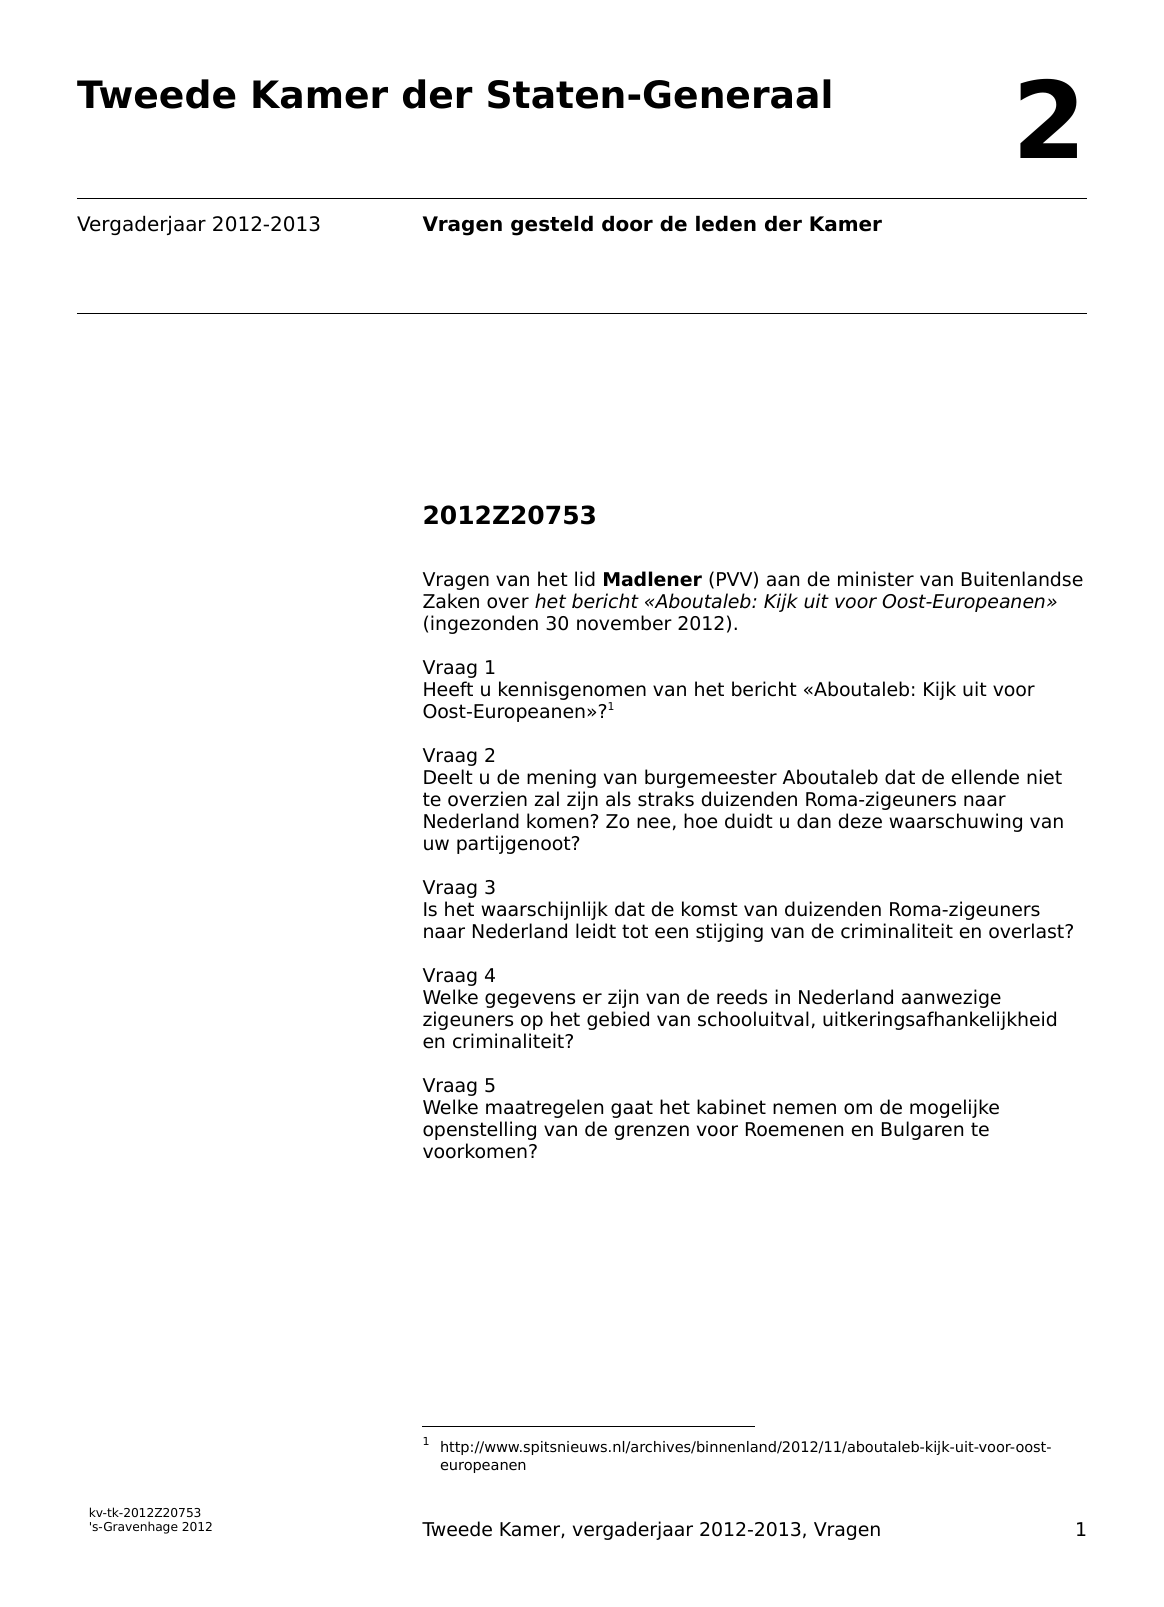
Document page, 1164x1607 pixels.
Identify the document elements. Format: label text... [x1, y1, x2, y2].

text Vraag 5 [422, 1075, 1087, 1097]
text Vraag 1 [422, 657, 1087, 679]
text Is het waarschijnlijk dat de komst van duizenden Roma-zigeuners naar Nederland leidt tot een stijging van de criminaliteit en overlast? [422, 899, 1087, 943]
text Vraag 3 [422, 877, 1087, 899]
text kv-tk-2012Z20753 [88, 1506, 323, 1520]
table_cell Vragen gesteld door de leden der Kamer [422, 199, 1087, 313]
text Vraag 4 [422, 965, 1087, 987]
text Welke gegevens er zijn van de reeds in Nederland aanwezige zigeuners op het gebied van schooluitval, uitkeringsafhankelijkheid en criminaliteit? [422, 987, 1087, 1053]
text Vragen van het lid Madlener (PVV) aan de minister van Buitenlandse Zaken over het bericht «Aboutaleb: Kijk uit voor Oost-Europeanen» (ingezonden 30 november 2012). [422, 569, 1087, 635]
text http://www.spitsnieuws.nl/archives/binnenland/2012/11/aboutaleb-kijk-uit-voor-oost-europeanen [422, 1435, 1087, 1474]
text Deelt u de mening van burgemeester Aboutaleb dat de ellende niet te overzien zal zijn als straks duizenden Roma-zigeuners naar Nederland komen? Zo nee, hoe duidt u dan deze waarschuwing van uw partijgenoot? [422, 767, 1087, 855]
text Heeft u kennisgenomen van het bericht «Aboutaleb: Kijk uit voor Oost-Europeanen»? [422, 679, 1087, 723]
text Vraag 2 [422, 745, 1087, 767]
table_header 2 [886, 59, 1087, 198]
table_cell Vergaderjaar 2012-2013 [77, 199, 422, 313]
table_header Tweede Kamer der Staten-Generaal [77, 59, 886, 198]
text Welke maatregelen gaat het kabinet nemen om de mogelijke openstelling van de grenzen voor Roemenen en Bulgaren te voorkomen? [422, 1097, 1087, 1163]
text 2012Z20753 [422, 501, 1087, 531]
text 's-Gravenhage 2012 [88, 1520, 323, 1534]
